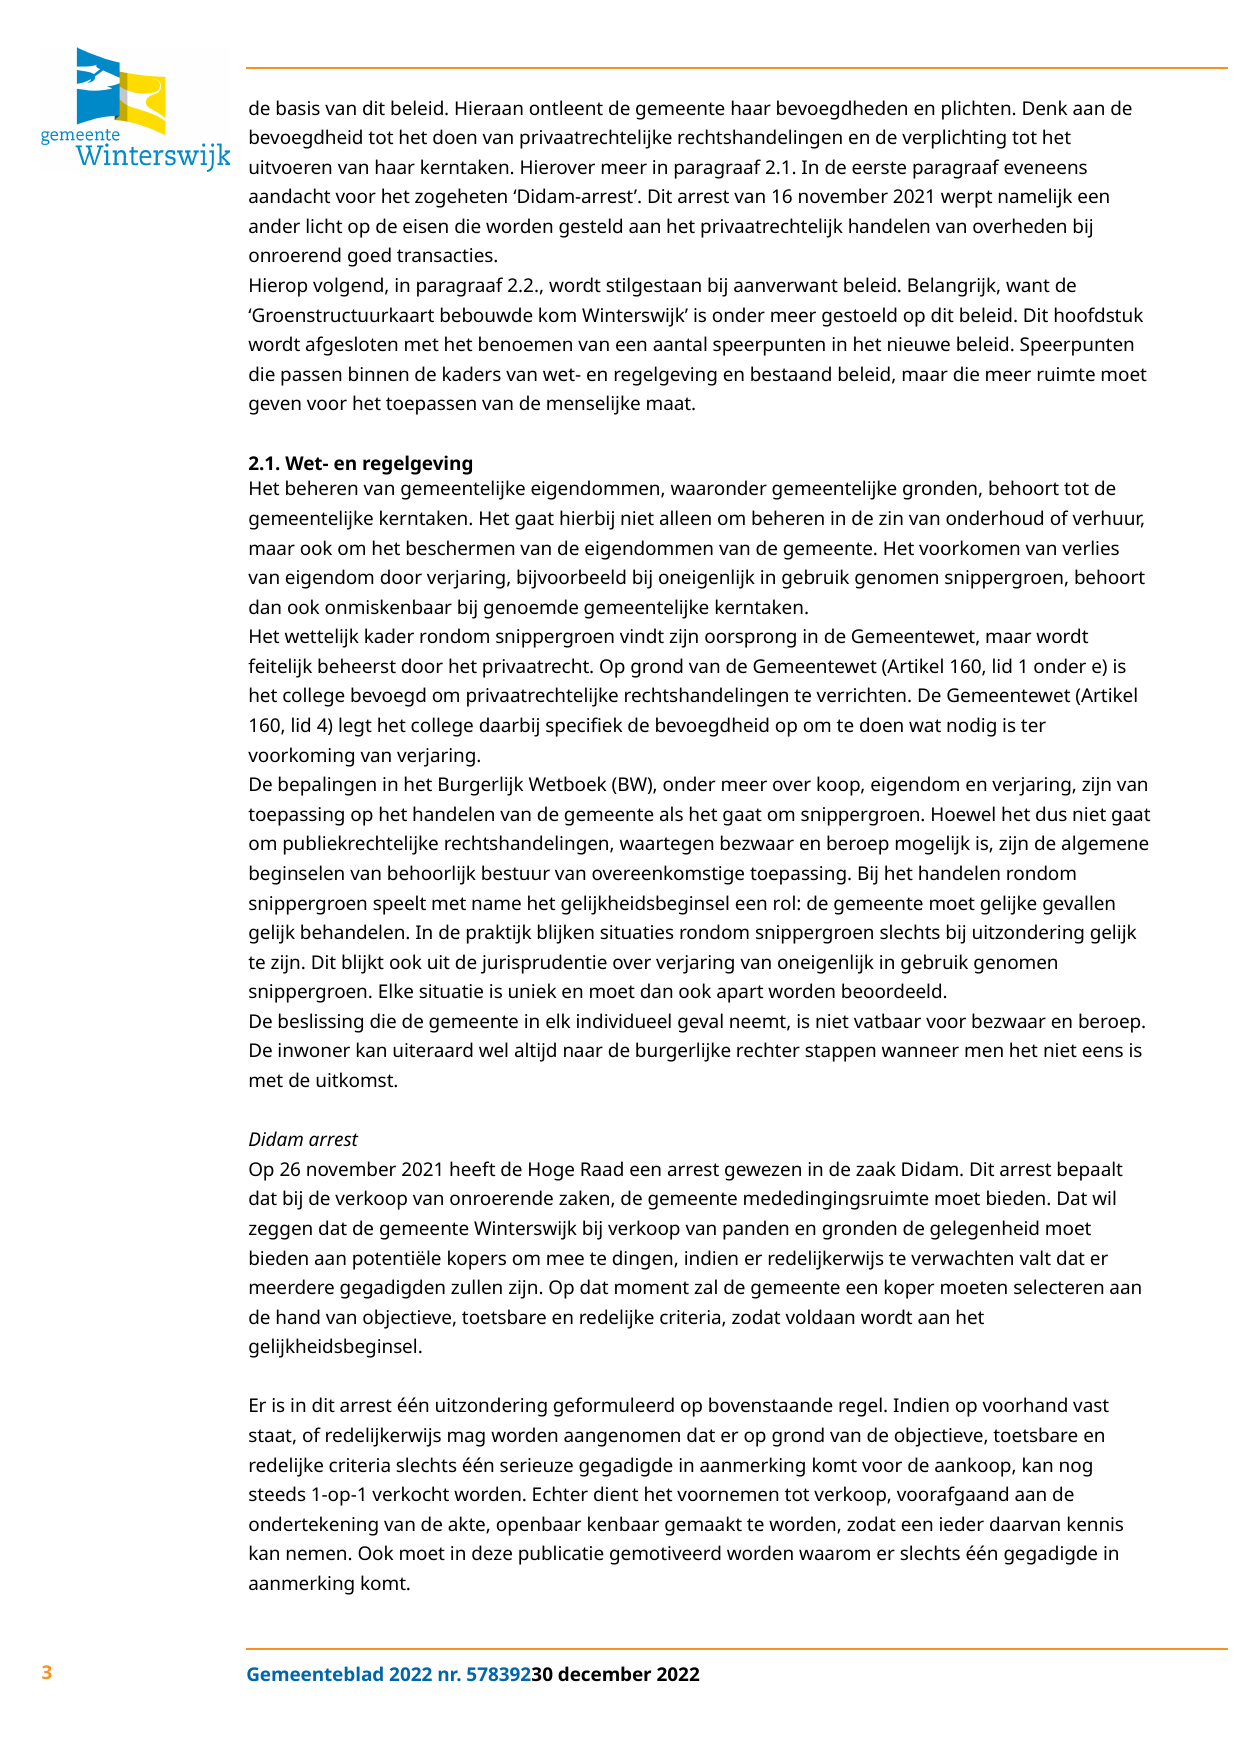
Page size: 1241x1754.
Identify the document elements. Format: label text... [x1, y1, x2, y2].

picture [41, 47, 231, 172]
text Het wettelijk kader rondom snippergroen vindt zijn oorsprong in de Gemeentewet, maar wordt feitelijk beheerst door het privaatrecht. Op grond van de Gemeentewet (Artikel 160, lid 1 onder e) is het college bevoegd om privaatrechtelijke rechtshandelingen te verrichten. De Gemeentewet (Artikel 160, lid 4) legt het college daarbij specifiek de bevoegdheid op om te doen wat nodig is ter voorkoming van verjaring. [248, 623, 1152, 767]
text Het beheren van gemeentelijke eigendommen, waaronder gemeentelijke gronden, behoort tot de gemeentelijke kerntaken. Het gaat hierbij niet alleen om beheren in de zin van onderhoud of verhuur, maar ook om het beschermen van de eigendommen van de gemeente. Het voorkomen van verlies van eigendom door verjaring, bijvoorbeeld bij oneigenlijk in gebruik genomen snippergroen, behoort dan ook onmiskenbaar bij genoemde gemeentelijke kerntaken. [248, 476, 1152, 619]
text Op 26 november 2021 heeft de Hoge Raad een arrest gewezen in de zaak Didam. Dit arrest bepaalt dat bij de verkoop van onroerende zaken, de gemeente mededingingsruimte moet bieden. Dat wil zeggen dat de gemeente Winterswijk bij verkoop van panden en gronden de gelegenheid moet bieden aan potentiële kopers om mee te dingen, indien er redelijkerwijs te verwachten valt dat er meerdere gegadigden zullen zijn. Op dat moment zal de gemeente een koper moeten selecteren aan de hand van objectieve, toetsbare en redelijke criteria, zodat voldaan wordt aan het gelijkheidsbeginsel. [248, 1156, 1152, 1359]
text Er is in dit arrest één uitzondering geformuleerd op bovenstaande regel. Indien op voorhand vast staat, of redelijkerwijs mag worden aangenomen dat er op grond van de objectieve, toetsbare en redelijke criteria slechts één serieuze gegadigde in aanmerking komt voor de aankoop, kan nog steeds 1-op-1 verkocht worden. Echter dient het voornemen tot verkoop, voorafgaand aan de ondertekening van de akte, openbaar kenbaar gemaakt te worden, zodat een ieder daarvan kennis kan nemen. Ook moet in deze publicatie gemotiveerd worden waarom er slechts één gegadigde in aanmerking komt. [248, 1393, 1152, 1596]
picture [225, 153, 231, 162]
text De beslissing die de gemeente in elk individueel geval neemt, is niet vatbaar voor bezwaar en beroep. De inwoner kan uiteraard wel altijd naar de burgerlijke rechter stappen wanneer men het niet eens is met de uitkomst. [248, 1008, 1152, 1093]
text de basis van dit beleid. Hieraan ontleent de gemeente haar bevoegdheden en plichten. Denk aan de bevoegdheid tot het doen van privaatrechtelijke rechtshandelingen en de verplichting tot het uitvoeren van haar kerntaken. Hierover meer in paragraaf 2.1. In de eerste paragraaf eveneens aandacht voor het zogeheten ‘Didam-arrest’. Dit arrest van 16 november 2021 werpt namelijk een ander licht op de eisen die worden gesteld aan het privaatrechtelijk handelen van overheden bij onroerend goed transacties. [248, 95, 1152, 268]
text De bepalingen in het Burgerlijk Wetboek (BW), onder meer over koop, eigendom en verjaring, zijn van toepassing op het handelen van de gemeente als het gaat om snippergroen. Hoewel het dus niet gaat om publiekrechtelijke rechtshandelingen, waartegen bezwaar en beroep mogelijk is, zijn de algemene beginselen van behoorlijk bestuur van overeenkomstige toepassing. Bij het handelen rondom snippergroen speelt met name het gelijkheidsbeginsel een rol: de gemeente moet gelijke gevallen gelijk behandelen. In de praktijk blijken situaties rondom snippergroen slechts bij uitzondering gelijk te zijn. Dit blijkt ook uit de jurisprudentie over verjaring van oneigenlijk in gebruik genomen snippergroen. Elke situatie is uniek en moet dan ook apart worden beoordeeld. [248, 771, 1152, 1004]
text Hierop volgend, in paragraaf 2.2., wordt stilgestaan bij aanverwant beleid. Belangrijk, want de ‘Groenstructuurkaart bebouwde kom Winterswijk’ is onder meer gestoeld op dit beleid. Dit hoofdstuk wordt afgesloten met het benoemen van een aantal speerpunten in het nieuwe beleid. Speerpunten die passen binnen de kaders van wet- en regelgeving en bestaand beleid, maar die meer ruimte moet geven voor het toepassen van de menselijke maat. [248, 272, 1152, 416]
text Didam arrest [248, 1126, 1152, 1152]
text 2.1. Wet- en regelgeving [248, 450, 1152, 476]
